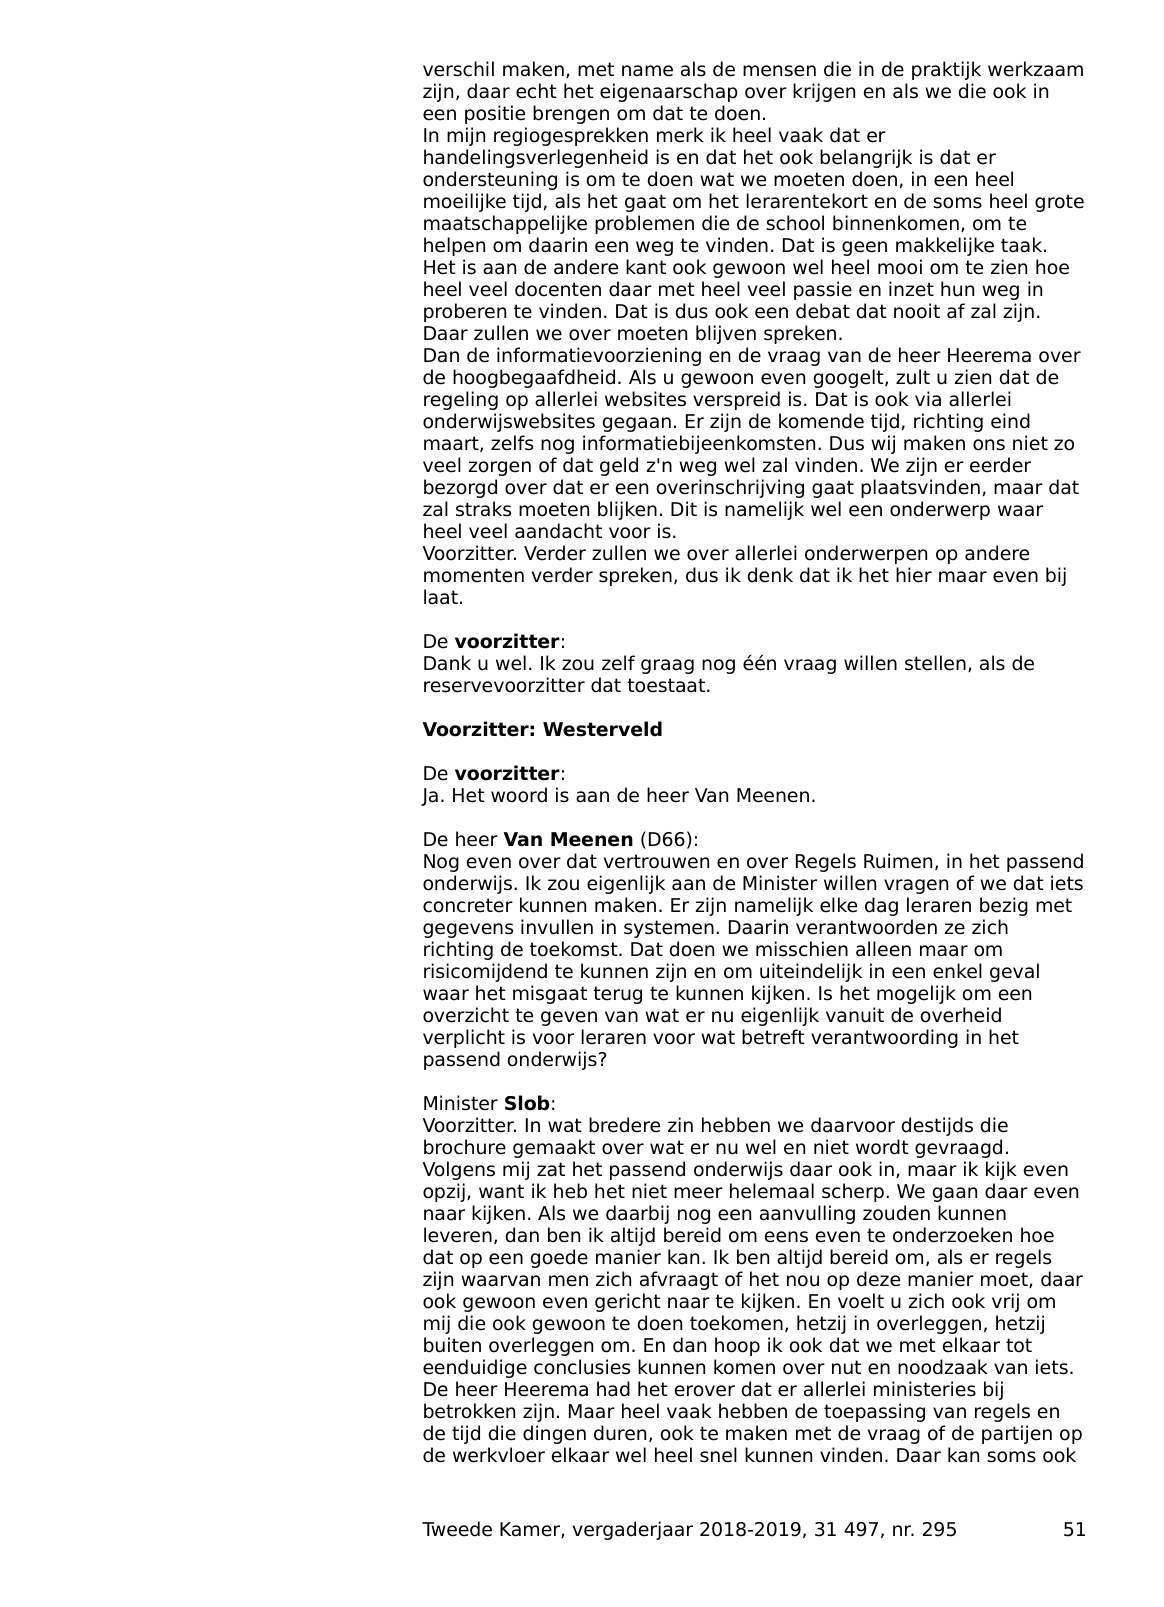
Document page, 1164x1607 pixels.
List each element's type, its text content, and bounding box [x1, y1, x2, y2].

text Nog even over dat vertrouwen en over Regels Ruimen, in het passend onderwijs. Ik zou eigenlijk aan de Minister willen vragen of we dat iets concreter kunnen maken. Er zijn namelijk elke dag leraren bezig met gegevens invullen in systemen. Daarin verantwoorden ze zich richting de toekomst. Dat doen we misschien alleen maar om risicomijdend te kunnen zijn en om uiteindelijk in een enkel geval waar het misgaat terug te kunnen kijken. Is het mogelijk om een overzicht te geven van wat er nu eigenlijk vanuit de overheid verplicht is voor leraren voor wat betreft verantwoording in het passend onderwijs? [422, 851, 1087, 1071]
text De voorzitter: [422, 631, 1087, 653]
text Ja. Het woord is aan de heer Van Meenen. [422, 785, 1087, 807]
text Dan de informatievoorziening en de vraag van de heer Heerema over de hoogbegaafdheid. Als u gewoon even googelt, zult u zien dat de regeling op allerlei websites verspreid is. Dat is ook via allerlei onderwijswebsites gegaan. Er zijn de komende tijd, richting eind maart, zelfs nog informatiebijeenkomsten. Dus wij maken ons niet zo veel zorgen of dat geld z'n weg wel zal vinden. We zijn er eerder bezorgd over dat er een overinschrijving gaat plaatsvinden, maar dat zal straks moeten blijken. Dit is namelijk wel een onderwerp waar heel veel aandacht voor is. [422, 345, 1087, 543]
text De voorzitter: [422, 763, 1087, 785]
text De heer Heerema had het erover dat er allerlei ministeries bij betrokken zijn. Maar heel vaak hebben de toepassing van regels en de tijd die dingen duren, ook te maken met de vraag of de partijen op de werkvloer elkaar wel heel snel kunnen vinden. Daar kan soms ook [422, 1379, 1087, 1467]
text In mijn regiogesprekken merk ik heel vaak dat er handelingsverlegenheid is en dat het ook belangrijk is dat er ondersteuning is om te doen wat we moeten doen, in een heel moeilijke tijd, als het gaat om het lerarentekort en de soms heel grote maatschappelijke problemen die de school binnenkomen, om te helpen om daarin een weg te vinden. Dat is geen makkelijke taak. Het is aan de andere kant ook gewoon wel heel mooi om te zien hoe heel veel docenten daar met heel veel passie en inzet hun weg in proberen te vinden. Dat is dus ook een debat dat nooit af zal zijn. Daar zullen we over moeten blijven spreken. [422, 125, 1087, 345]
text De heer Van Meenen (D66): [422, 829, 1087, 851]
text Minister Slob: [422, 1093, 1087, 1115]
text verschil maken, met name als de mensen die in de praktijk werkzaam zijn, daar echt het eigenaarschap over krijgen en als we die ook in een positie brengen om dat te doen. [422, 59, 1087, 125]
text Voorzitter. Verder zullen we over allerlei onderwerpen op andere momenten verder spreken, dus ik denk dat ik het hier maar even bij laat. [422, 543, 1087, 608]
text Voorzitter. In wat bredere zin hebben we daarvoor destijds die brochure gemaakt over wat er nu wel en niet wordt gevraagd. Volgens mij zat het passend onderwijs daar ook in, maar ik kijk even opzij, want ik heb het niet meer helemaal scherp. We gaan daar even naar kijken. Als we daarbij nog een aanvulling zouden kunnen leveren, dan ben ik altijd bereid om eens even te onderzoeken hoe dat op een goede manier kan. Ik ben altijd bereid om, als er regels zijn waarvan men zich afvraagt of het nou op deze manier moet, daar ook gewoon even gericht naar te kijken. En voelt u zich ook vrij om mij die ook gewoon te doen toekomen, hetzij in overleggen, hetzij buiten overleggen om. En dan hoop ik ook dat we met elkaar tot eenduidige conclusies kunnen komen over nut en noodzaak van iets. [422, 1115, 1087, 1379]
text Dank u wel. Ik zou zelf graag nog één vraag willen stellen, als de reservevoorzitter dat toestaat. [422, 653, 1087, 697]
text Voorzitter: Westerveld [422, 719, 1087, 741]
